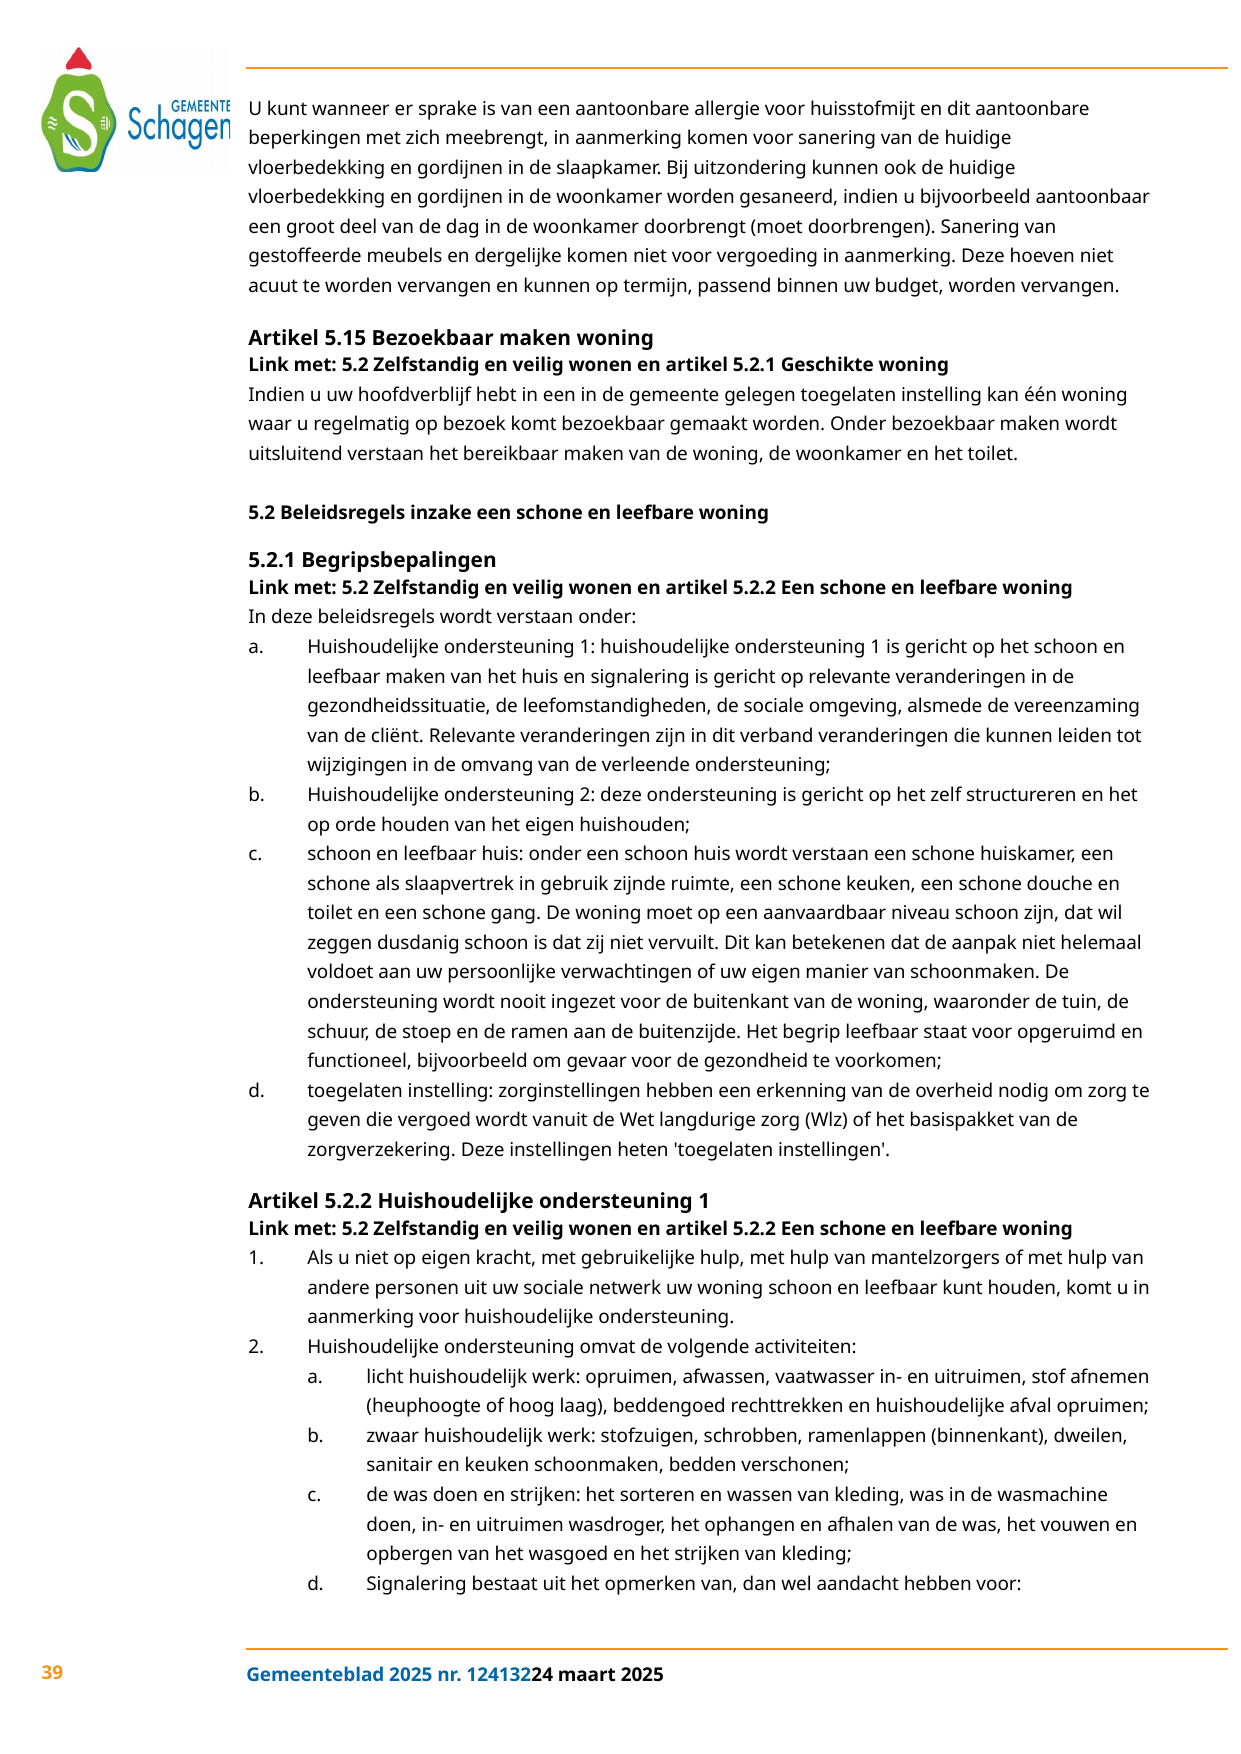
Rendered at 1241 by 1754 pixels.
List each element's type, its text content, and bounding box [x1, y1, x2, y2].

list Signalering bestaat uit het opmerken van, dan wel aandacht hebben voor: [307, 1570, 1152, 1596]
list Als u niet op eigen kracht, met gebruikelijke hulp, met hulp van mantelzorgers of met hulp van andere personen uit uw sociale netwerk uw woning schoon en leefbaar kunt houden, komt u in aanmerking voor huishoudelijke ondersteuning. [248, 1244, 1152, 1329]
text Indien u uw hoofdverblijf hebt in een in de gemeente gelegen toegelaten instelling kan één woning waar u regelmatig op bezoek komt bezoekbaar gemaakt worden. Onder bezoekbaar maken wordt uitsluitend verstaan het bereikbaar maken van de woning, de woonkamer en het toilet. [248, 381, 1152, 466]
text Artikel 5.15 Bezoekbaar maken woning [248, 323, 1152, 351]
list licht huishoudelijk werk: opruimen, afwassen, vaatwasser in- en uitruimen, stof afnemen (heuphoogte of hoog laag), beddengoed rechttrekken en huishoudelijke afval opruimen; [307, 1363, 1152, 1418]
list toegelaten instelling: zorginstellingen hebben een erkenning van de overheid nodig om zorg te geven die vergoed wordt vanuit de Wet langdurige zorg (Wlz) of het basispakket van de zorgverzekering. Deze instellingen heten 'toegelaten instellingen'. [248, 1077, 1152, 1162]
text Link met: 5.2 Zelfstandig en veilig wonen en artikel 5.2.2 Een schone en leefbare woning [248, 574, 1152, 600]
list Huishoudelijke ondersteuning omvat de volgende activiteiten: [248, 1333, 1152, 1359]
text Link met: 5.2 Zelfstandig en veilig wonen en artikel 5.2.1 Geschikte woning [248, 351, 1152, 377]
text Artikel 5.2.2 Huishoudelijke ondersteuning 1 [248, 1187, 1152, 1215]
list de was doen en strijken: het sorteren en wassen van kleding, was in de wasmachine doen, in- en uitruimen wasdroger, het ophangen en afhalen van de was, het vouwen en opbergen van het wasgoed en het strijken van kleding; [307, 1481, 1152, 1566]
list zwaar huishoudelijk werk: stofzuigen, schrobben, ramenlappen (binnenkant), dweilen, sanitair en keuken schoonmaken, bedden verschonen; [307, 1422, 1152, 1477]
picture [41, 47, 231, 172]
list schoon en leefbaar huis: onder een schoon huis wordt verstaan een schone huiskamer, een schone als slaapvertrek in gebruik zijnde ruimte, een schone keuken, een schone douche en toilet en een schone gang. De woning moet op een aanvaardbaar niveau schoon zijn, dat wil zeggen dusdanig schoon is dat zij niet vervuilt. Dit kan betekenen dat de aanpak niet helemaal voldoet aan uw persoonlijke verwachtingen of uw eigen manier van schoonmaken. De ondersteuning wordt nooit ingezet voor de buitenkant van de woning, waaronder de tuin, de schuur, de stoep en de ramen aan de buitenzijde. Het begrip leefbaar staat voor opgeruimd en functioneel, bijvoorbeeld om gevaar voor de gezondheid te voorkomen; [248, 840, 1152, 1073]
text 5.2.1 Begripsbepalingen [248, 546, 1152, 574]
text U kunt wanneer er sprake is van een aantoonbare allergie voor huisstofmijt en dit aantoonbare beperkingen met zich meebrengt, in aanmerking komen voor sanering van de huidige vloerbedekking en gordijnen in de slaapkamer. Bij uitzondering kunnen ook de huidige vloerbedekking en gordijnen in de woonkamer worden gesaneerd, indien u bijvoorbeeld aantoonbaar een groot deel van de dag in de woonkamer doorbrengt (moet doorbrengen). Sanering van gestoffeerde meubels en dergelijke komen niet voor vergoeding in aanmerking. Deze hoeven niet acuut te worden vervangen en kunnen op termijn, passend binnen uw budget, worden vervangen. [248, 95, 1152, 298]
list Huishoudelijke ondersteuning 1: huishoudelijke ondersteuning 1 is gericht op het schoon en leefbaar maken van het huis en signalering is gericht op relevante veranderingen in de gezondheidssituatie, de leefomstandigheden, de sociale omgeving, alsmede de vereenzaming van de cliënt. Relevante veranderingen zijn in dit verband veranderingen die kunnen leiden tot wijzigingen in de omvang van de verleende ondersteuning; [248, 633, 1152, 777]
text 5.2 Beleidsregels inzake een schone en leefbare woning [248, 499, 1152, 525]
text Link met: 5.2 Zelfstandig en veilig wonen en artikel 5.2.2 Een schone en leefbare woning [248, 1215, 1152, 1241]
text In deze beleidsregels wordt verstaan onder: [248, 604, 1152, 629]
list Huishoudelijke ondersteuning 2: deze ondersteuning is gericht op het zelf structureren en het op orde houden van het eigen huishouden; [248, 781, 1152, 836]
